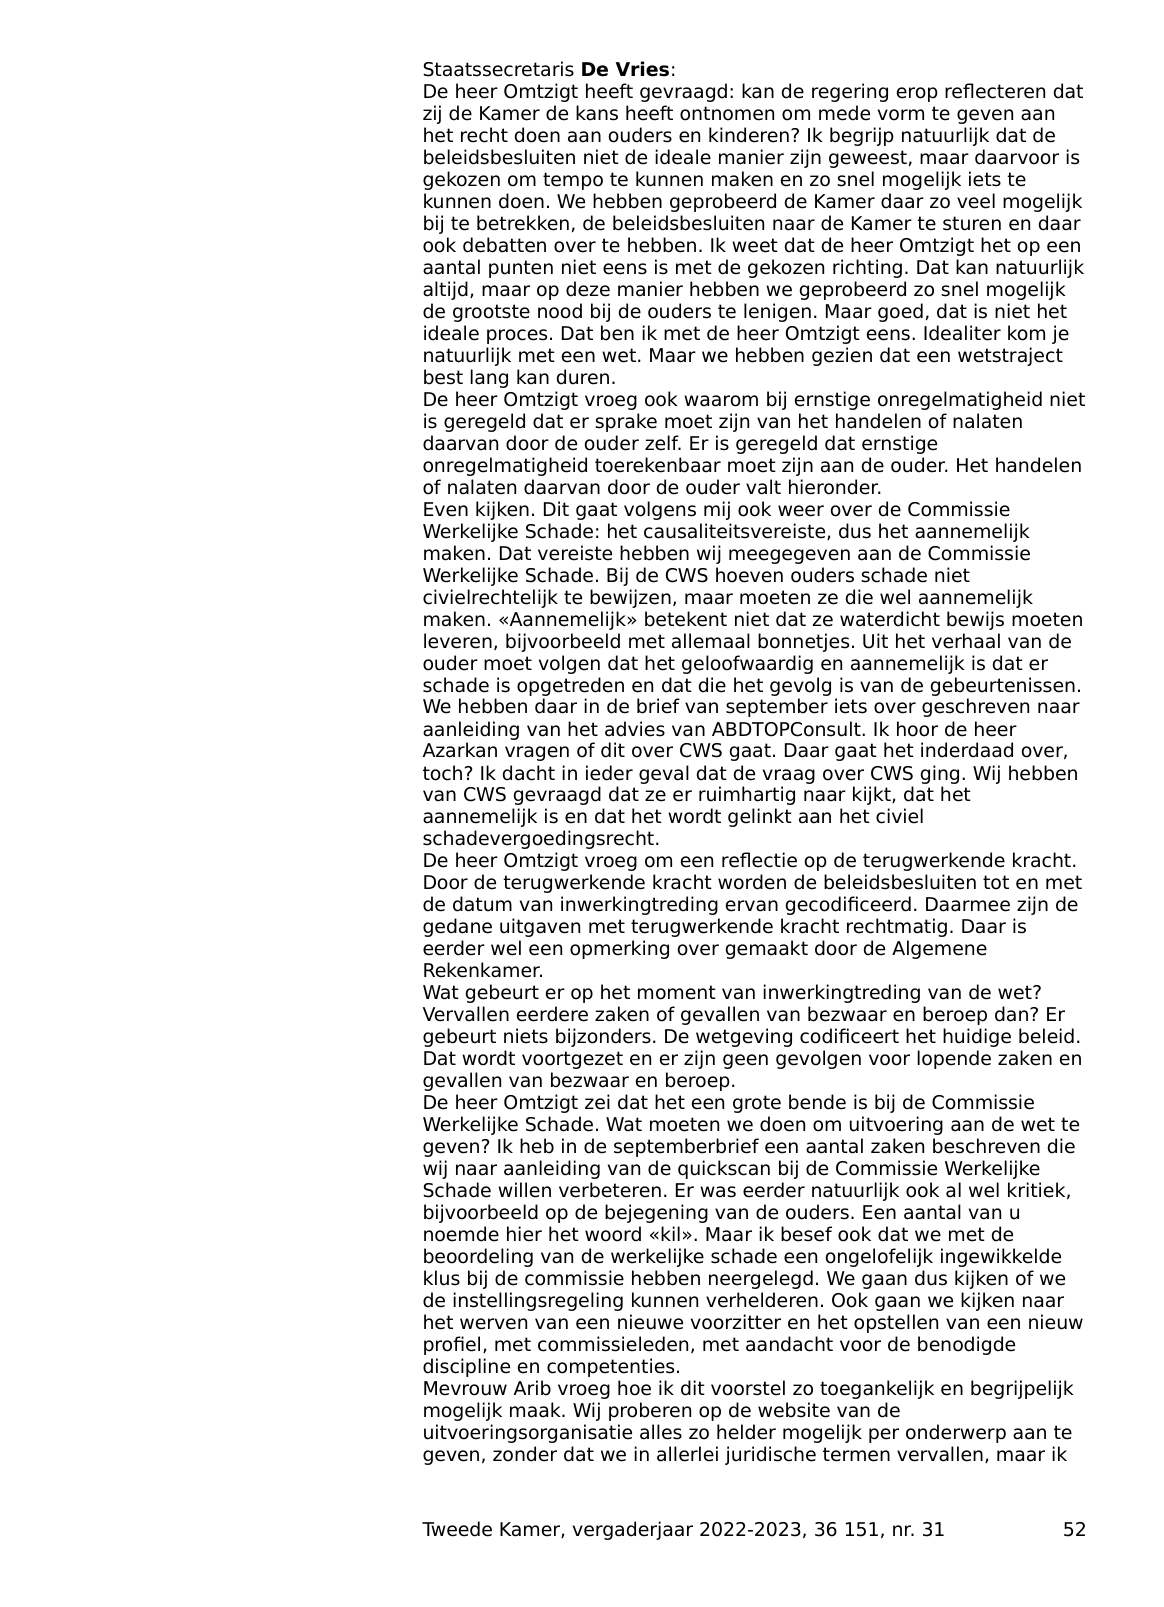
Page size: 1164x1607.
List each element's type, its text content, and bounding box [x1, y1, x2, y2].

text De heer Omtzigt vroeg om een reflectie op de terugwerkende kracht. Door de terugwerkende kracht worden de beleidsbesluiten tot en met de datum van inwerkingtreding ervan gecodificeerd. Daarmee zijn de gedane uitgaven met terugwerkende kracht rechtmatig. Daar is eerder wel een opmerking over gemaakt door de Algemene Rekenkamer. [422, 850, 1087, 982]
text Mevrouw Arib vroeg hoe ik dit voorstel zo toegankelijk en begrijpelijk mogelijk maak. Wij proberen op de website van de uitvoeringsorganisatie alles zo helder mogelijk per onderwerp aan te geven, zonder dat we in allerlei juridische termen vervallen, maar ik [422, 1378, 1087, 1466]
text Even kijken. Dit gaat volgens mij ook weer over de Commissie Werkelijke Schade: het causaliteitsvereiste, dus het aannemelijk maken. Dat vereiste hebben wij meegegeven aan de Commissie Werkelijke Schade. Bij de CWS hoeven ouders schade niet civielrechtelijk te bewijzen, maar moeten ze die wel aannemelijk maken. «Aannemelijk» betekent niet dat ze waterdicht bewijs moeten leveren, bijvoorbeeld met allemaal bonnetjes. Uit het verhaal van de ouder moet volgen dat het geloofwaardig en aannemelijk is dat er schade is opgetreden en dat die het gevolg is van de gebeurtenissen. We hebben daar in de brief van september iets over geschreven naar aanleiding van het advies van ABDTOPConsult. Ik hoor de heer Azarkan vragen of dit over CWS gaat. Daar gaat het inderdaad over, toch? Ik dacht in ieder geval dat de vraag over CWS ging. Wij hebben van CWS gevraagd dat ze er ruimhartig naar kijkt, dat het aannemelijk is en dat het wordt gelinkt aan het civiel schadevergoedingsrecht. [422, 499, 1087, 850]
text Wat gebeurt er op het moment van inwerkingtreding van de wet? Vervallen eerdere zaken of gevallen van bezwaar en beroep dan? Er gebeurt niets bijzonders. De wetgeving codificeert het huidige beleid. Dat wordt voortgezet en er zijn geen gevolgen voor lopende zaken en gevallen van bezwaar en beroep. [422, 982, 1087, 1092]
text Staatssecretaris De Vries: [422, 59, 1087, 81]
text De heer Omtzigt zei dat het een grote bende is bij de Commissie Werkelijke Schade. Wat moeten we doen om uitvoering aan de wet te geven? Ik heb in de septemberbrief een aantal zaken beschreven die wij naar aanleiding van de quickscan bij de Commissie Werkelijke Schade willen verbeteren. Er was eerder natuurlijk ook al wel kritiek, bijvoorbeeld op de bejegening van de ouders. Een aantal van u noemde hier het woord «kil». Maar ik besef ook dat we met de beoordeling van de werkelijke schade een ongelofelijk ingewikkelde klus bij de commissie hebben neergelegd. We gaan dus kijken of we de instellingsregeling kunnen verhelderen. Ook gaan we kijken naar het werven van een nieuwe voorzitter en het opstellen van een nieuw profiel, met commissieleden, met aandacht voor de benodigde discipline en competenties. [422, 1092, 1087, 1378]
text De heer Omtzigt vroeg ook waarom bij ernstige onregelmatigheid niet is geregeld dat er sprake moet zijn van het handelen of nalaten daarvan door de ouder zelf. Er is geregeld dat ernstige onregelmatigheid toerekenbaar moet zijn aan de ouder. Het handelen of nalaten daarvan door de ouder valt hieronder. [422, 389, 1087, 499]
text De heer Omtzigt heeft gevraagd: kan de regering erop reflecteren dat zij de Kamer de kans heeft ontnomen om mede vorm te geven aan het recht doen aan ouders en kinderen? Ik begrijp natuurlijk dat de beleidsbesluiten niet de ideale manier zijn geweest, maar daarvoor is gekozen om tempo te kunnen maken en zo snel mogelijk iets te kunnen doen. We hebben geprobeerd de Kamer daar zo veel mogelijk bij te betrekken, de beleidsbesluiten naar de Kamer te sturen en daar ook debatten over te hebben. Ik weet dat de heer Omtzigt het op een aantal punten niet eens is met de gekozen richting. Dat kan natuurlijk altijd, maar op deze manier hebben we geprobeerd zo snel mogelijk de grootste nood bij de ouders te lenigen. Maar goed, dat is niet het ideale proces. Dat ben ik met de heer Omtzigt eens. Idealiter kom je natuurlijk met een wet. Maar we hebben gezien dat een wetstraject best lang kan duren. [422, 81, 1087, 389]
